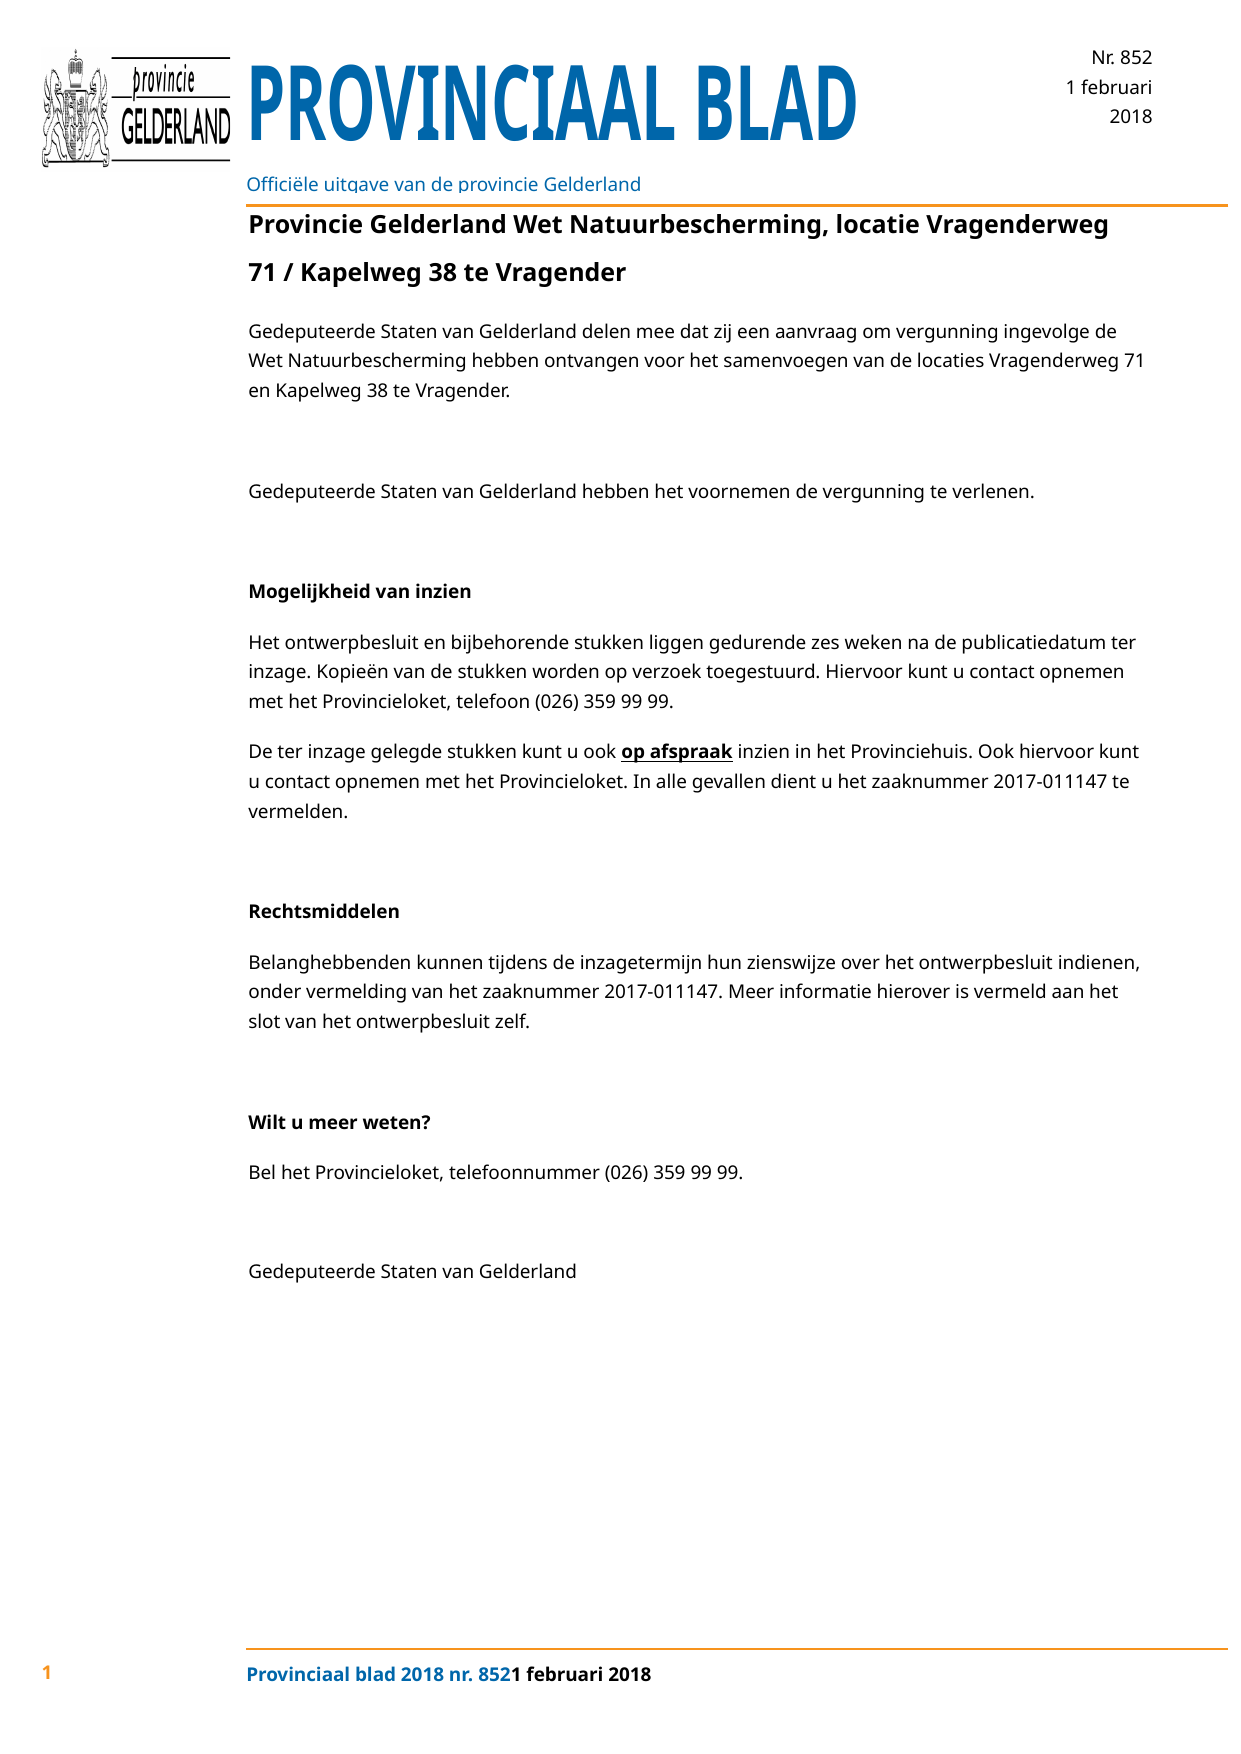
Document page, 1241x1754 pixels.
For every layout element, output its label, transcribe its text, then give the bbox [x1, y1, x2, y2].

text Mogelijkheid van inzien [248, 579, 1152, 604]
text Belanghebbenden kunnen tijdens de inzagetermijn hun zienswijze over het ontwerpbesluit indienen, onder vermelding van het zaaknummer 2017-011147. Meer informatie hierover is vermeld aan het slot van het ontwerpbesluit zelf. [248, 949, 1152, 1034]
text De ter inzage gelegde stukken kunt u ook op afspraak inzien in het Provinciehuis. Ook hiervoor kunt u contact opnemen met het Provincieloket. In alle gevallen dient u het zaaknummer 2017-011147 te vermelden. [248, 739, 1152, 824]
text Bel het Provincieloket, telefoonnummer (026) 359 99 99. [248, 1159, 1152, 1185]
text Gedeputeerde Staten van Gelderland [248, 1258, 1152, 1283]
picture [41, 47, 231, 172]
text Gedeputeerde Staten van Gelderland delen mee dat zij een aanvraag om vergunning ingevolge de Wet Natuurbescherming hebben ontvangen voor het samenvoegen van de locaties Vragenderweg 71 en Kapelweg 38 te Vragender. [248, 318, 1152, 403]
text Provincie Gelderland Wet Natuurbescherming, locatie Vragenderweg 71 / Kapelweg 38 te Vragender [248, 207, 1152, 288]
text Het ontwerpbesluit en bijbehorende stukken liggen gedurende zes weken na de publicatiedatum ter inzage. Kopieën van de stukken worden op verzoek toegestuurd. Hiervoor kunt u contact opnemen met het Provincieloket, telefoon (026) 359 99 99. [248, 629, 1152, 714]
text Gedeputeerde Staten van Gelderland hebben het voornemen de vergunning te verlenen. [248, 478, 1152, 504]
text Wilt u meer weten? [248, 1109, 1152, 1135]
text Rechtsmiddelen [248, 899, 1152, 924]
